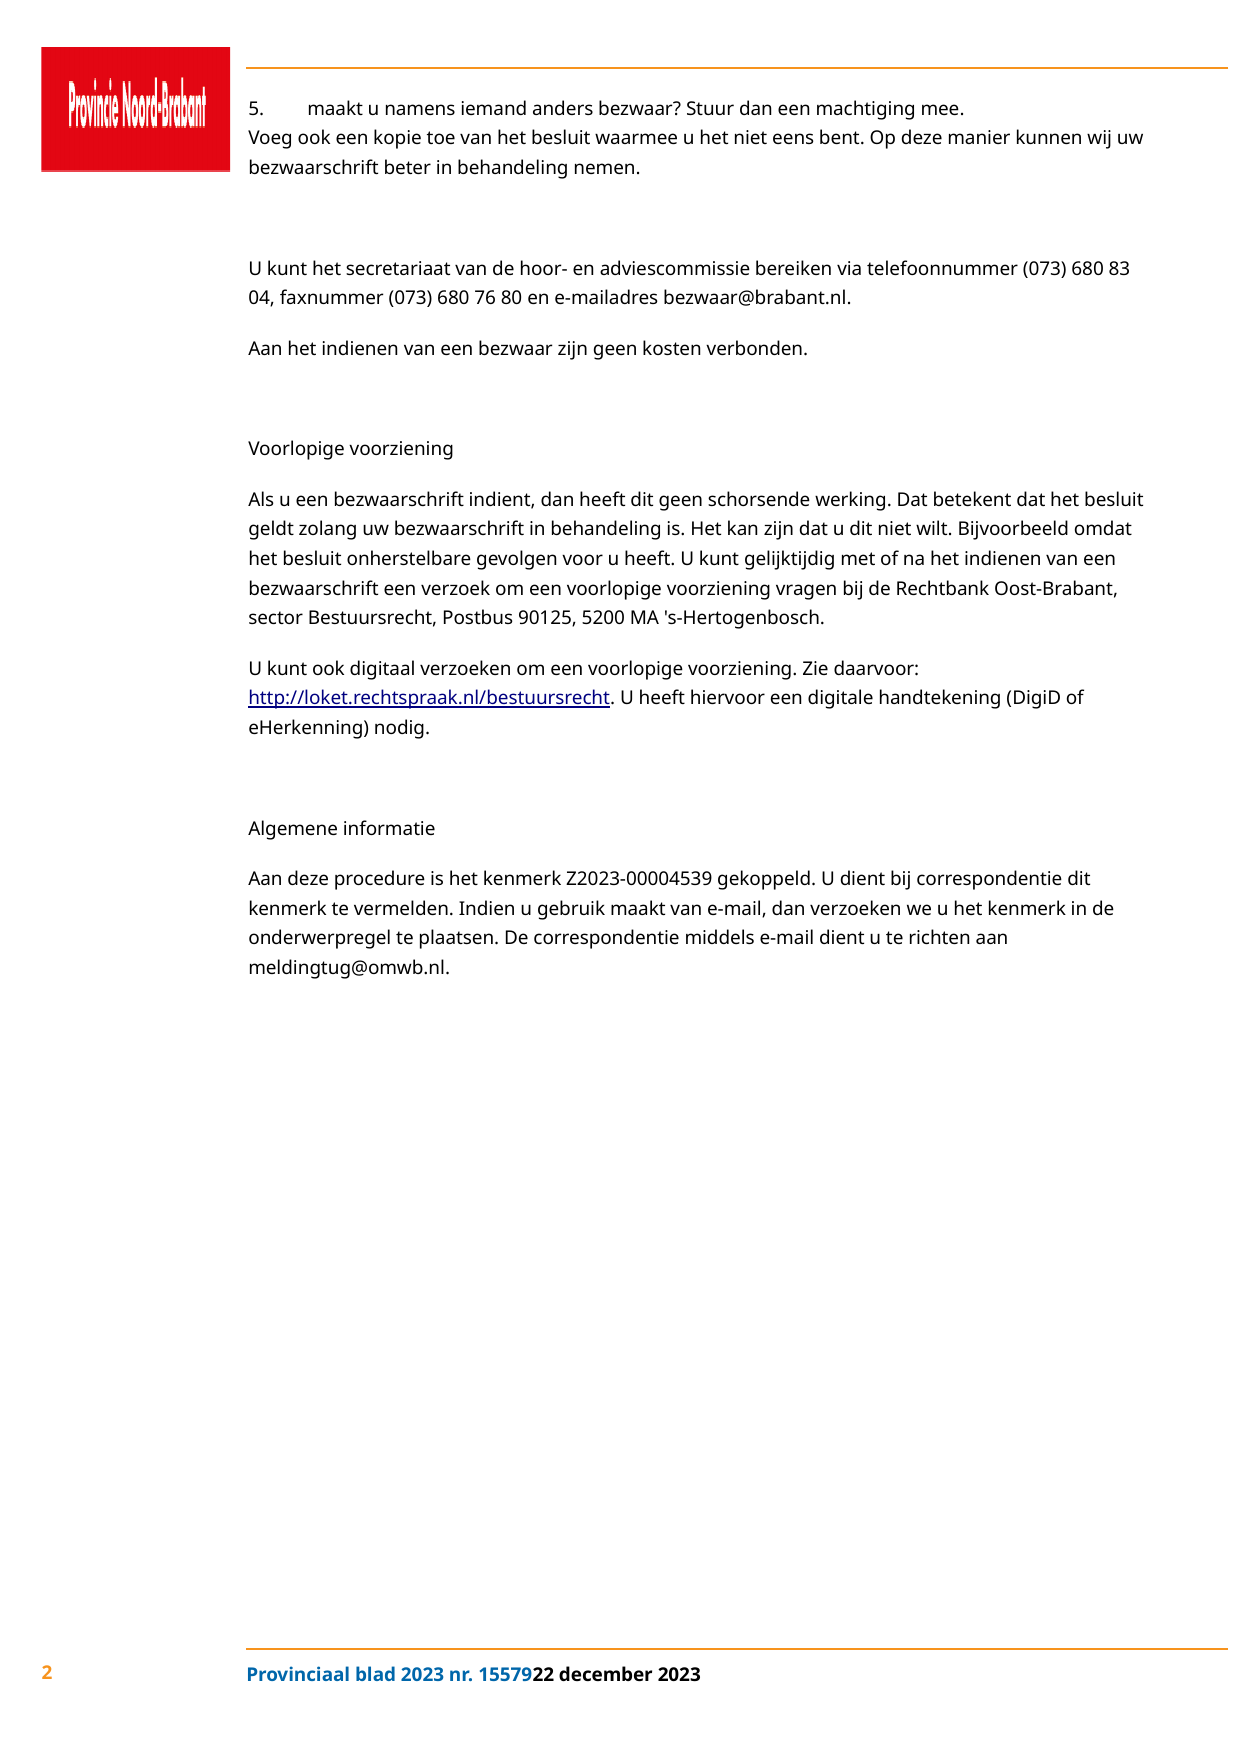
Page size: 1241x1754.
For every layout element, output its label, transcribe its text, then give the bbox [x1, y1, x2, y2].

text U kunt ook digitaal verzoeken om een voorlopige voorziening. Zie daarvoor: http://loket.rechtspraak.nl/bestuursrecht. U heeft hiervoor een digitale handtekening (DigiD of eHerkenning) nodig. [248, 655, 1152, 740]
text Algemene informatie [248, 815, 1152, 841]
text Aan het indienen van een bezwaar zijn geen kosten verbonden. [248, 335, 1152, 361]
text Voorlopige voorziening [248, 436, 1152, 461]
text Aan deze procedure is het kenmerk Z2023-00004539 gekoppeld. U dient bij correspondentie dit kenmerk te vermelden. Indien u gebruik maakt van e-mail, dan verzoeken we u het kenmerk in de onderwerpregel te plaatsen. De correspondentie middels e-mail dient u te richten aan meldingtug@omwb.nl. [248, 865, 1152, 980]
text U kunt het secretariaat van de hoor- en adviescommissie bereiken via telefoonnummer (073) 680 83 04, faxnummer (073) 680 76 80 en e-mailadres bezwaar@brabant.nl. [248, 255, 1152, 310]
text Als u een bezwaarschrift indient, dan heeft dit geen schorsende werking. Dat betekent dat het besluit geldt zolang uw bezwaarschrift in behandeling is. Het kan zijn dat u dit niet wilt. Bijvoorbeeld omdat het besluit onherstelbare gevolgen voor u heeft. U kunt gelijktijdig met of na het indienen van een bezwaarschrift een verzoek om een voorlopige voorziening vragen bij de Rechtbank Oost-Brabant, sector Bestuursrecht, Postbus 90125, 5200 MA 's‑Hertogenbosch. [248, 486, 1152, 630]
list maakt u namens iemand anders bezwaar? Stuur dan een machtiging mee. [248, 95, 1152, 121]
text Voeg ook een kopie toe van het besluit waarmee u het niet eens bent. Op deze manier kunnen wij uw bezwaarschrift beter in behandeling nemen. [248, 124, 1152, 180]
picture [41, 47, 231, 172]
